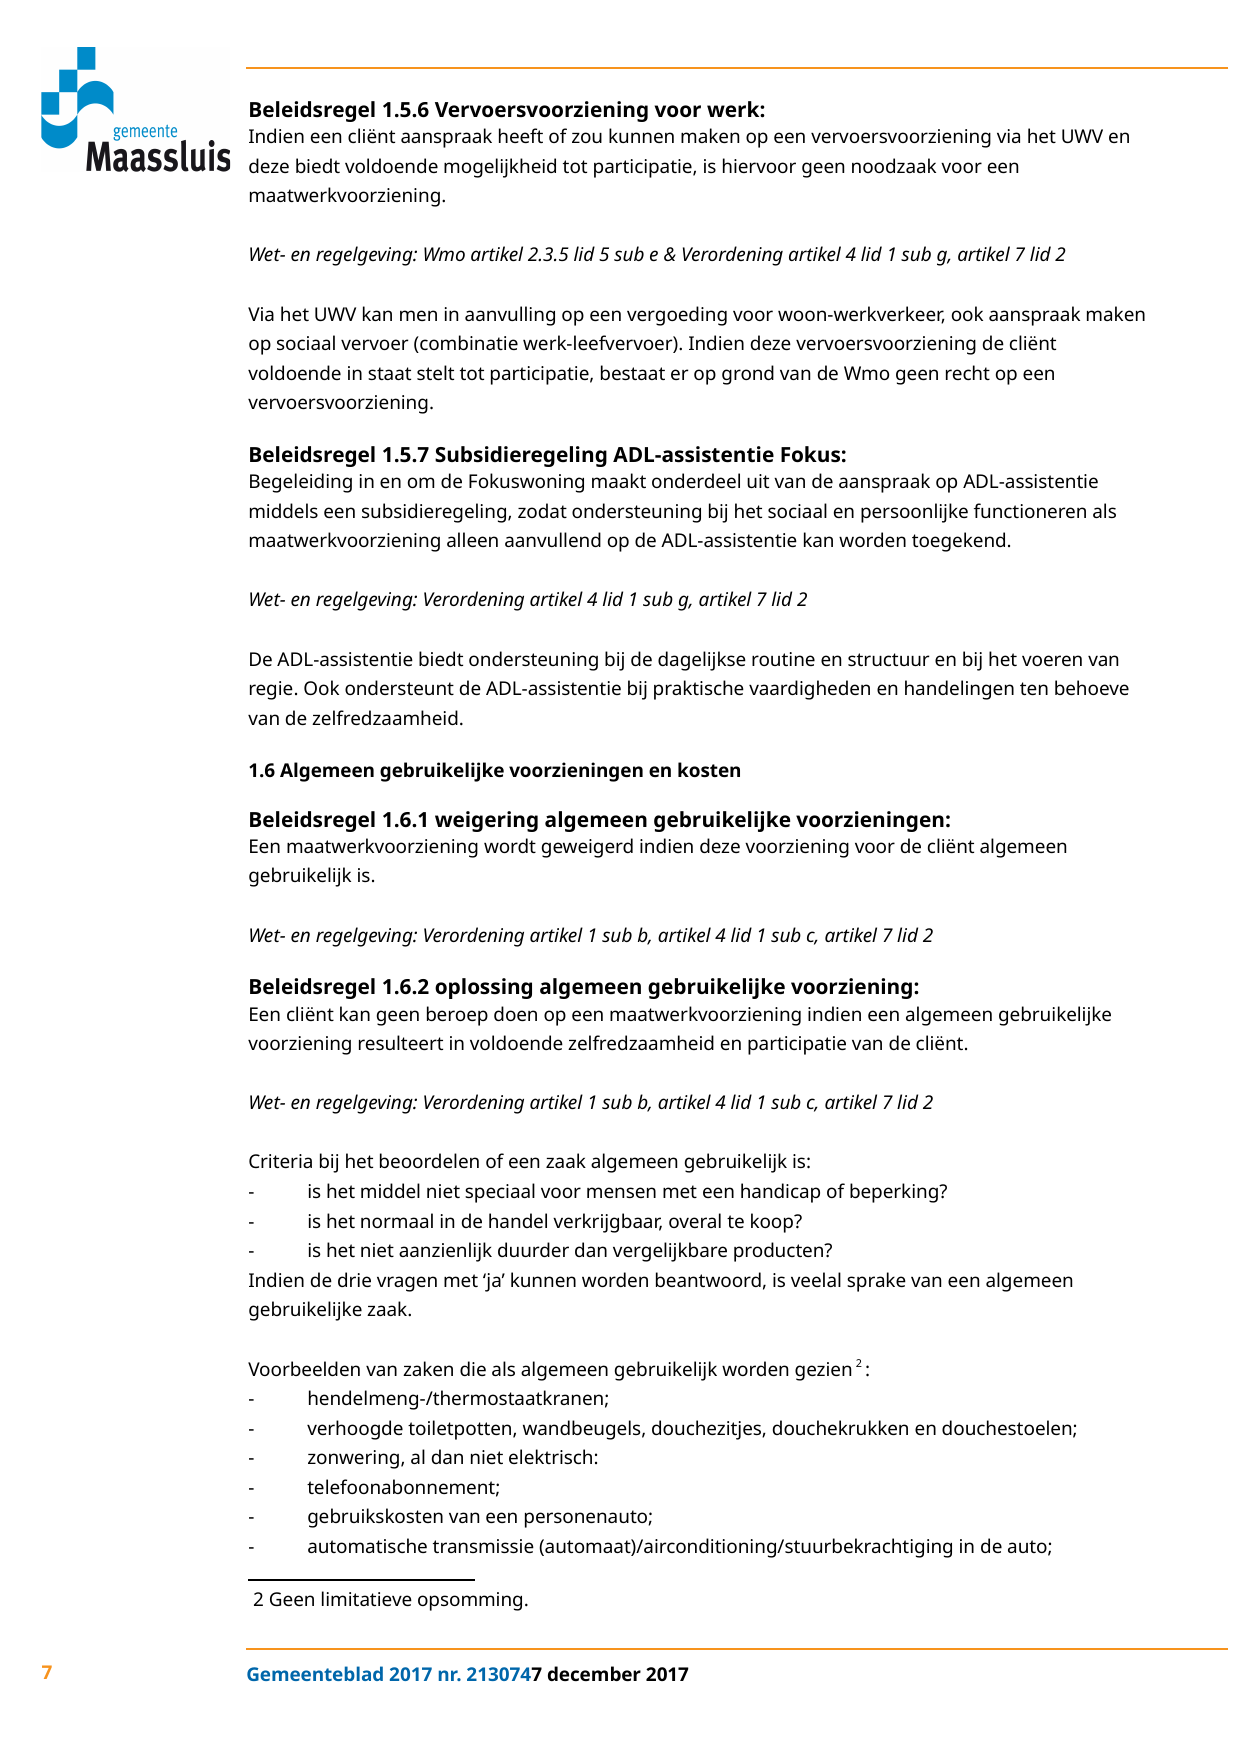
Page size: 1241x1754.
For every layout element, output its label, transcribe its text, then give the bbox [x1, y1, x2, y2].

text Voorbeelden van zaken die als algemeen gebruikelijk worden gezien: [248, 1356, 1152, 1381]
list is het middel niet speciaal voor mensen met een handicap of beperking? [248, 1178, 1152, 1204]
text De ADL-assistentie biedt ondersteuning bij de dagelijkse routine en structuur en bij het voeren van regie. Ook ondersteunt de ADL-assistentie bij praktische vaardigheden en handelingen ten behoeve van de zelfredzaamheid. [248, 646, 1152, 731]
text Wet- en regelgeving: Wmo artikel 2.3.5 lid 5 sub e & Verordening artikel 4 lid 1 sub g, artikel 7 lid 2 [248, 242, 1152, 267]
text Een cliënt kan geen beroep doen op een maatwerkvoorziening indien een algemeen gebruikelijke voorziening resulteert in voldoende zelfredzaamheid en participatie van de cliënt. [248, 1001, 1152, 1056]
text Wet- en regelgeving: Verordening artikel 1 sub b, artikel 4 lid 1 sub c, artikel 7 lid 2 [248, 922, 1152, 948]
text Via het UWV kan men in aanvulling op een vergoeding voor woon-werkverkeer, ook aanspraak maken op sociaal vervoer (combinatie werk-leefvervoer). Indien deze vervoersvoorziening de cliënt voldoende in staat stelt tot participatie, bestaat er op grond van de Wmo geen recht op een vervoersvoorziening. [248, 301, 1152, 415]
list is het niet aanzienlijk duurder dan vergelijkbare producten? [248, 1237, 1152, 1263]
text Beleidsregel 1.5.6 Vervoersvoorziening voor werk: [248, 95, 1152, 123]
text Indien de drie vragen met ‘ja’ kunnen worden beantwoord, is veelal sprake van een algemeen gebruikelijke zaak. [248, 1267, 1152, 1322]
list hendelmeng-/thermostaatkranen; [248, 1385, 1152, 1411]
text Criteria bij het beoordelen of een zaak algemeen gebruikelijk is: [248, 1149, 1152, 1174]
list gebruikskosten van een personenauto; [248, 1504, 1152, 1529]
text Wet- en regelgeving: Verordening artikel 4 lid 1 sub g, artikel 7 lid 2 [248, 587, 1152, 612]
picture [41, 47, 231, 172]
list zonwering, al dan niet elektrisch: [248, 1444, 1152, 1470]
text Een maatwerkvoorziening wordt geweigerd indien deze voorziening voor de cliënt algemeen gebruikelijk is. [248, 833, 1152, 888]
text Indien een cliënt aanspraak heeft of zou kunnen maken op een vervoersvoorziening via het UWV en deze biedt voldoende mogelijkheid tot participatie, is hiervoor geen noodzaak voor een maatwerkvoorziening. [248, 123, 1152, 208]
text Beleidsregel 1.5.7 Subsidieregeling ADL-assistentie Fokus: [248, 440, 1152, 468]
text Beleidsregel 1.6.2 oplossing algemeen gebruikelijke voorziening: [248, 972, 1152, 1001]
text 1.6 Algemeen gebruikelijke voorzieningen en kosten [248, 755, 1152, 784]
text Begeleiding in en om de Fokuswoning maakt onderdeel uit van de aanspraak op ADL-assistentie middels een subsidieregeling, zodat ondersteuning bij het sociaal en persoonlijke functioneren als maatwerkvoorziening alleen aanvullend op de ADL-assistentie kan worden toegekend. [248, 468, 1152, 553]
list verhoogde toiletpotten, wandbeugels, douchezitjes, douchekrukken en douchestoelen; [248, 1415, 1152, 1441]
text Geen limitatieve opsomming. [248, 1586, 1152, 1612]
text Wet- en regelgeving: Verordening artikel 1 sub b, artikel 4 lid 1 sub c, artikel 7 lid 2 [248, 1089, 1152, 1115]
list telefoonabonnement; [248, 1474, 1152, 1500]
text Beleidsregel 1.6.1 weigering algemeen gebruikelijke voorzieningen: [248, 805, 1152, 833]
list automatische transmissie (automaat)/airconditioning/stuurbekrachtiging in de auto; [248, 1533, 1152, 1559]
picture [41, 47, 77, 92]
list is het normaal in de handel verkrijgbaar, overal te koop? [248, 1208, 1152, 1233]
